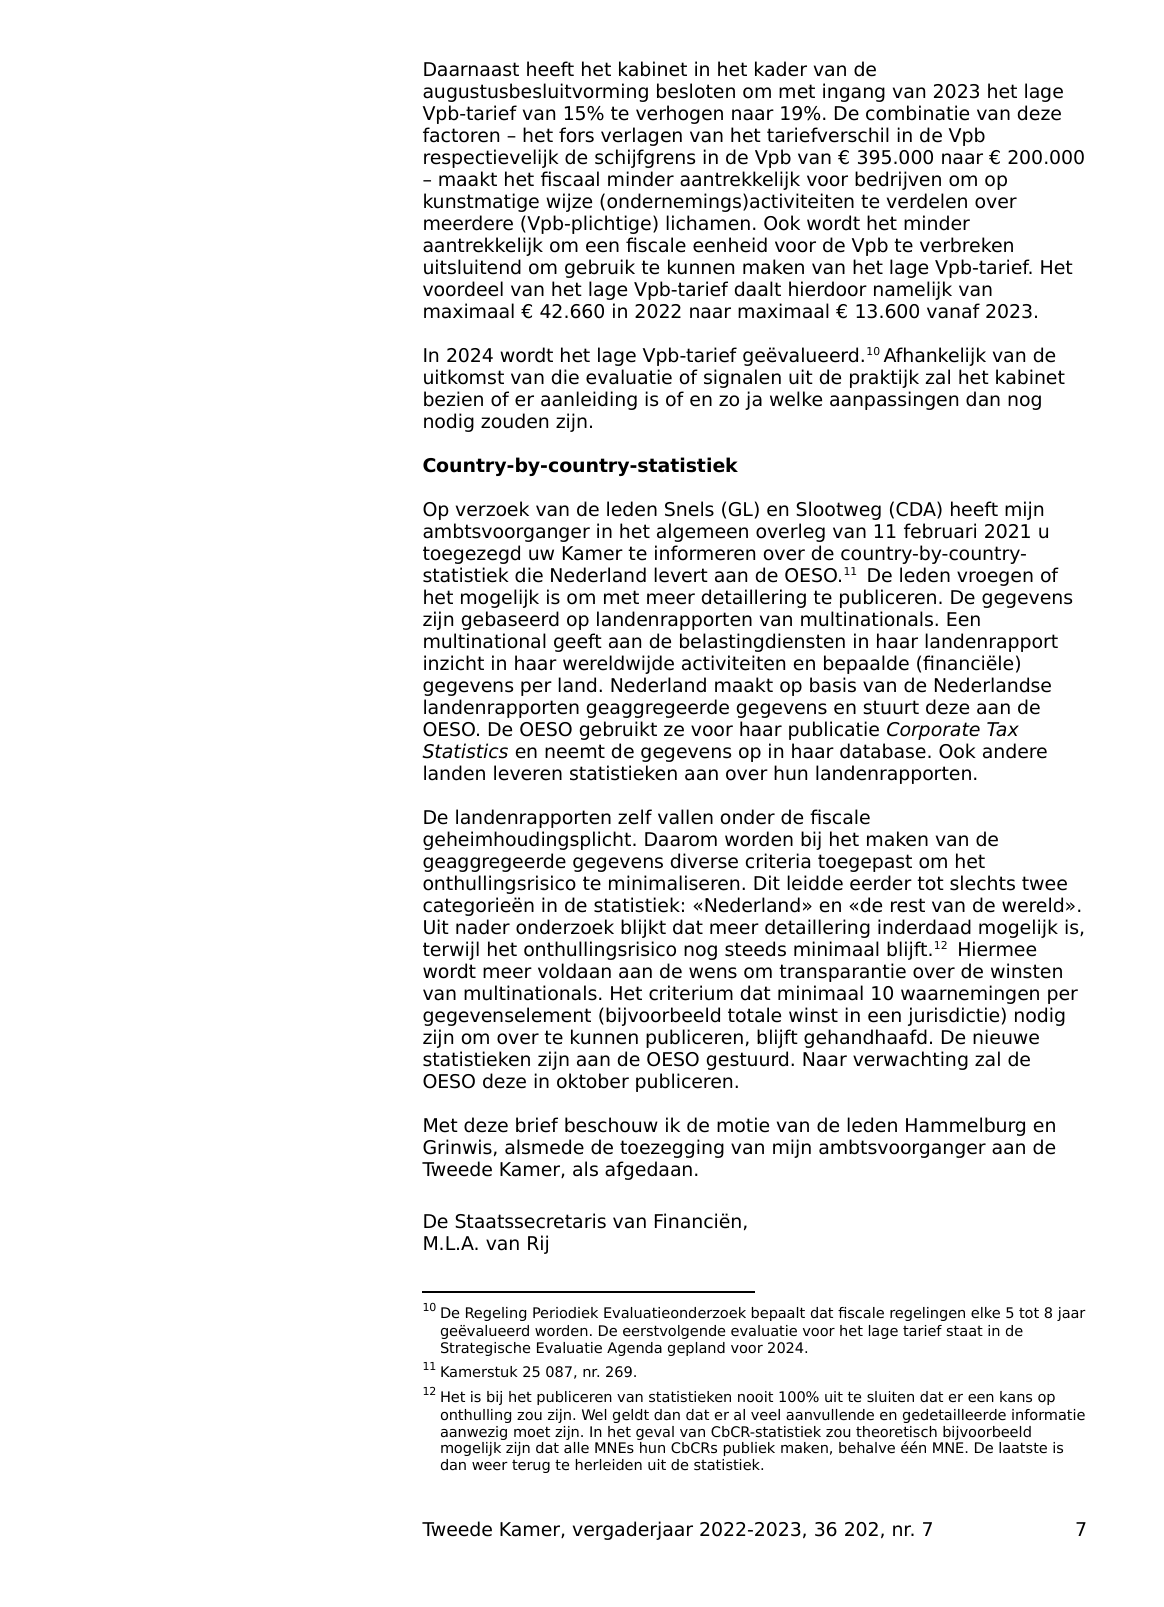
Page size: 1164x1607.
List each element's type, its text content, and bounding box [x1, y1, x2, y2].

text Het is bij het publiceren van statistieken nooit 100% uit te sluiten dat er een kans op onthulling zou zijn. Wel geldt dan dat er al veel aanvullende en gedetailleerde informatie aanwezig moet zijn. In het geval van CbCR-statistiek zou theoretisch bijvoorbeeld mogelijk zijn dat alle MNEs hun CbCRs publiek maken, behalve één MNE. De laatste is dan weer terug te herleiden uit de statistiek. [422, 1385, 1087, 1474]
text De landenrapporten zelf vallen onder de fiscale geheimhoudingsplicht. Daarom worden bij het maken van de geaggregeerde gegevens diverse criteria toegepast om het onthullingsrisico te minimaliseren. Dit leidde eerder tot slechts twee categorieën in de statistiek: «Nederland» en «de rest van de wereld». Uit nader onderzoek blijkt dat meer detaillering inderdaad mogelijk is, terwijl het onthullingsrisico nog steeds minimaal blijft. Hiermee wordt meer voldaan aan de wens om transparantie over de winsten van multinationals. Het criterium dat minimaal 10 waarnemingen per gegevenselement (bijvoorbeeld totale winst in een jurisdictie) nodig zijn om over te kunnen publiceren, blijft gehandhaafd. De nieuwe statistieken zijn aan de OESO gestuurd. Naar verwachting zal de OESO deze in oktober publiceren. [422, 807, 1087, 1093]
text In 2024 wordt het lage Vpb-tarief geëvalueerd.Afhankelijk van de uitkomst van die evaluatie of signalen uit de praktijk zal het kabinet bezien of er aanleiding is of en zo ja welke aanpassingen dan nog nodig zouden zijn. [422, 345, 1087, 433]
text Met deze brief beschouw ik de motie van de leden Hammelburg en Grinwis, alsmede de toezegging van mijn ambtsvoorganger aan de Tweede Kamer, als afgedaan. [422, 1115, 1087, 1181]
text De Regeling Periodiek Evaluatieonderzoek bepaalt dat fiscale regelingen elke 5 tot 8 jaar geëvalueerd worden. De eerstvolgende evaluatie voor het lage tarief staat in de Strategische Evaluatie Agenda gepland voor 2024. [422, 1301, 1087, 1357]
text De Staatssecretaris van Financiën, M.L.A. van Rij [422, 1211, 1087, 1255]
text Kamerstuk 25 087, nr. 269. [422, 1360, 1087, 1382]
text Op verzoek van de leden Snels (GL) en Slootweg (CDA) heeft mijn ambtsvoorganger in het algemeen overleg van 11 februari 2021 u toegezegd uw Kamer te informeren over de country-by-country-statistiek die Nederland levert aan de OESO. De leden vroegen of het mogelijk is om met meer detaillering te publiceren. De gegevens zijn gebaseerd op landenrapporten van multinationals. Een multinational geeft aan de belastingdiensten in haar landenrapport inzicht in haar wereldwijde activiteiten en bepaalde (financiële) gegevens per land. Nederland maakt op basis van de Nederlandse landenrapporten geaggregeerde gegevens en stuurt deze aan de OESO. De OESO gebruikt ze voor haar publicatie Corporate Tax Statistics en neemt de gegevens op in haar database. Ook andere landen leveren statistieken aan over hun landenrapporten. [422, 499, 1087, 785]
subtitle Country-by-country-statistiek [422, 455, 1087, 477]
text Daarnaast heeft het kabinet in het kader van de augustusbesluitvorming besloten om met ingang van 2023 het lage Vpb-tarief van 15% te verhogen naar 19%. De combinatie van deze factoren – het fors verlagen van het tariefverschil in de Vpb respectievelijk de schijfgrens in de Vpb van € 395.000 naar € 200.000 – maakt het fiscaal minder aantrekkelijk voor bedrijven om op kunstmatige wijze (ondernemings)activiteiten te verdelen over meerdere (Vpb-plichtige) lichamen. Ook wordt het minder aantrekkelijk om een fiscale eenheid voor de Vpb te verbreken uitsluitend om gebruik te kunnen maken van het lage Vpb-tarief. Het voordeel van het lage Vpb-tarief daalt hierdoor namelijk van maximaal € 42.660 in 2022 naar maximaal € 13.600 vanaf 2023. [422, 59, 1087, 323]
